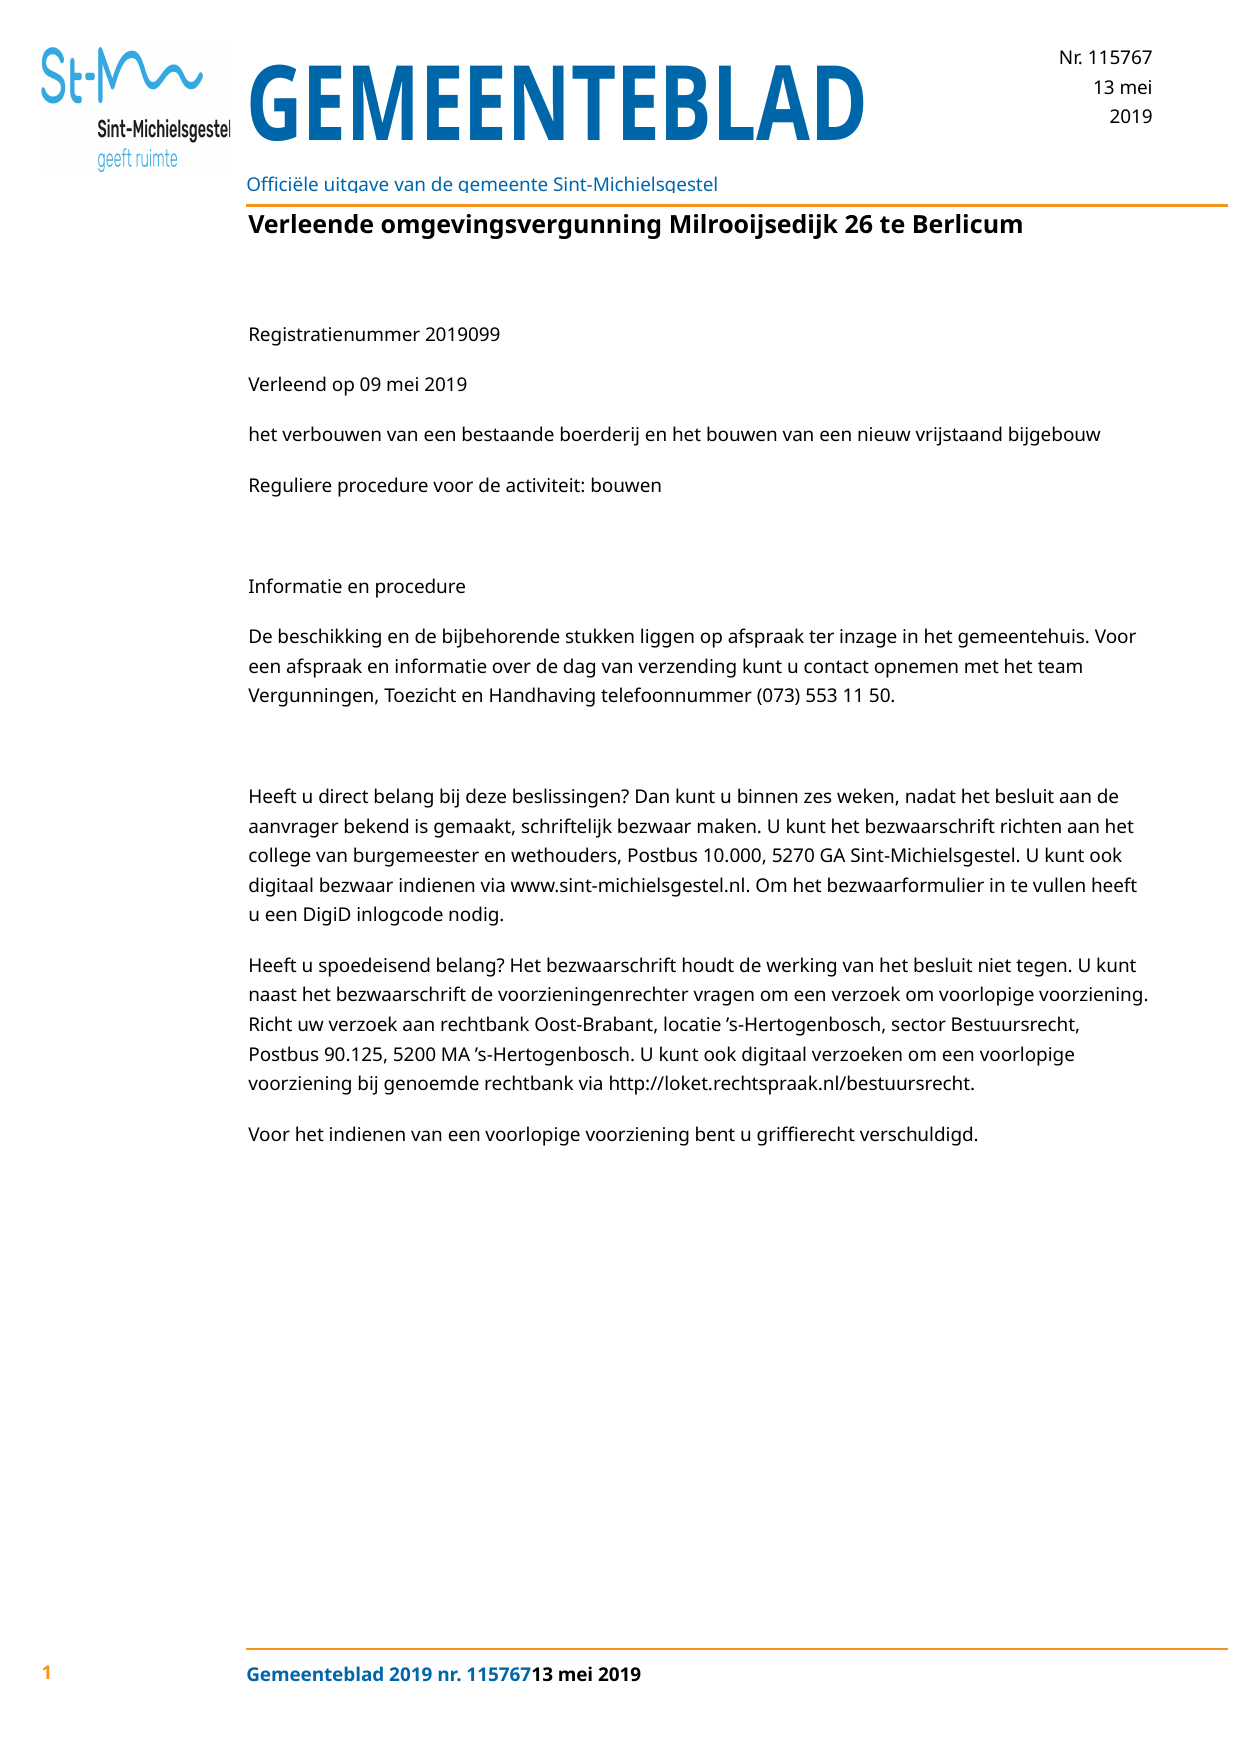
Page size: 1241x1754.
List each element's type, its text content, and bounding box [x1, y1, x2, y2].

text Voor het indienen van een voorlopige voorziening bent u griffierecht verschuldigd. [248, 1121, 1152, 1146]
text Heeft u direct belang bij deze beslissingen? Dan kunt u binnen zes weken, nadat het besluit aan de aanvrager bekend is gemaakt, schriftelijk bezwaar maken. U kunt het bezwaarschrift richten aan het college van burgemeester en wethouders, Postbus 10.000, 5270 GA Sint-Michielsgestel. U kunt ook digitaal bezwaar indienen via www.sint-michielsgestel.nl. Om het bezwaarformulier in te vullen heeft u een DigiD inlogcode nodig. [248, 783, 1152, 927]
text het verbouwen van een bestaande boerderij en het bouwen van een nieuw vrijstaand bijgebouw [248, 422, 1152, 447]
text Heeft u spoedeisend belang? Het bezwaarschrift houdt de werking van het besluit niet tegen. U kunt naast het bezwaarschrift de voorzieningenrechter vragen om een verzoek om voorlopige voorziening. Richt uw verzoek aan rechtbank Oost-Brabant, locatie ’s-Hertogenbosch, sector Bestuursrecht, Postbus 90.125, 5200 MA ’s-Hertogenbosch. U kunt ook digitaal verzoeken om een voorlopige voorziening bij genoemde rechtbank via http://loket.rechtspraak.nl/bestuursrecht. [248, 952, 1152, 1096]
text Informatie en procedure [248, 573, 1152, 598]
text Verleend op 09 mei 2019 [248, 371, 1152, 397]
text Registratienummer 2019099 [248, 321, 1152, 346]
picture [41, 47, 231, 172]
text De beschikking en de bijbehorende stukken liggen op afspraak ter inzage in het gemeentehuis. Voor een afspraak en informatie over de dag van verzending kunt u contact opnemen met het team Vergunningen, Toezicht en Handhaving telefoonnummer (073) 553 11 50. [248, 623, 1152, 708]
text Verleende omgevingsvergunning Milrooijsedijk 26 te Berlicum [248, 207, 1152, 241]
text Reguliere procedure voor de activiteit: bouwen [248, 472, 1152, 498]
